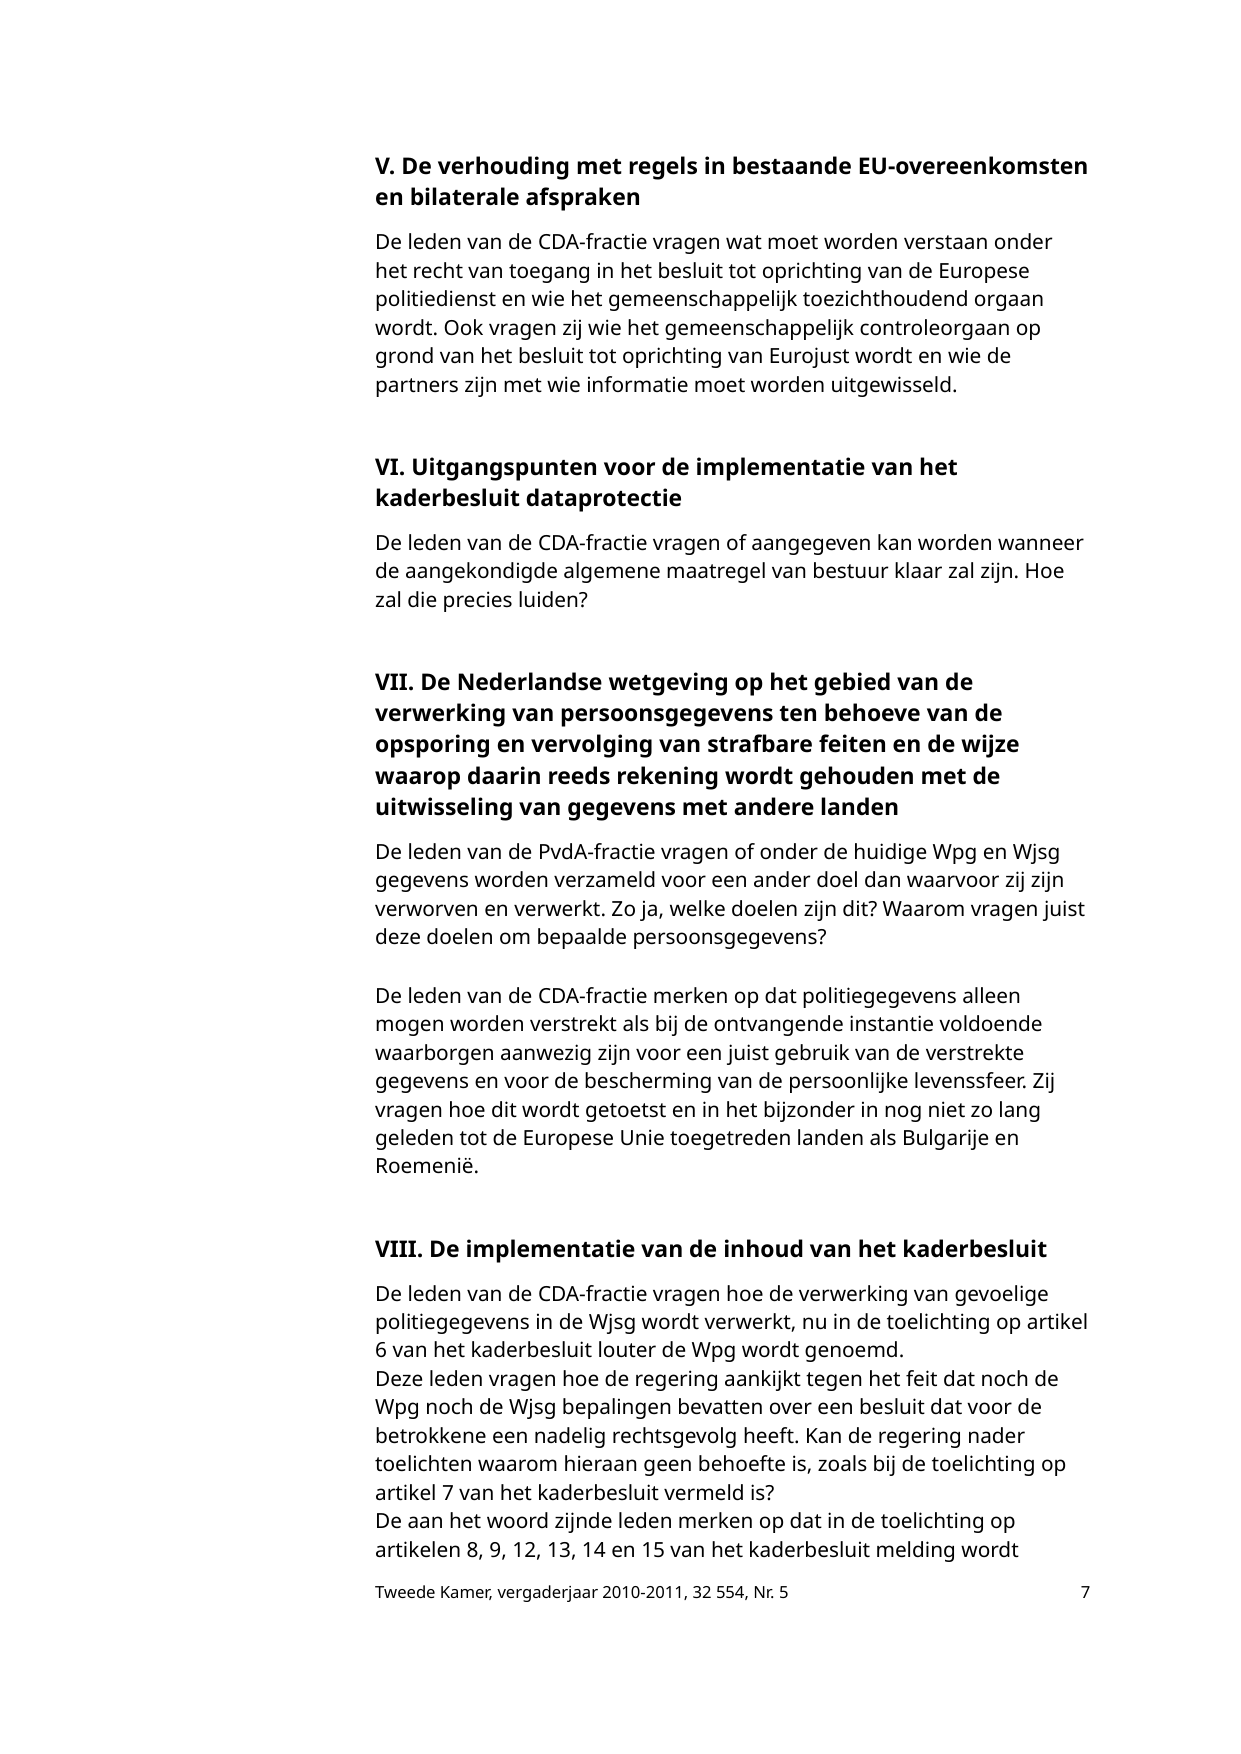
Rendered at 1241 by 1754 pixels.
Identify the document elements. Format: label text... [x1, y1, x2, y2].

text De leden van de CDA-fractie merken op dat politiegegevens alleen mogen worden verstrekt als bij de ontvangende instantie voldoende waarborgen aanwezig zijn voor een juist gebruik van de verstrekte gegevens en voor de bescherming van de persoonlijke levenssfeer. Zij vragen hoe dit wordt getoetst en in het bijzonder in nog niet zo lang geleden tot de Europese Unie toegetreden landen als Bulgarije en Roemenië. [375, 981, 1090, 1180]
text De aan het woord zijnde leden merken op dat in de toelichting op artikelen 8, 9, 12, 13, 14 en 15 van het kaderbesluit melding wordt [375, 1506, 1090, 1563]
subtitle V. De verhouding met regels in bestaande EU-overeenkomsten en bilaterale afspraken [375, 150, 1090, 212]
subtitle VIII. De implementatie van de inhoud van het kaderbesluit [375, 1232, 1090, 1264]
subtitle VII. De Nederlandse wetgeving op het gebied van de verwerking van persoonsgegevens ten behoeve van de opsporing en vervolging van strafbare feiten en de wijze waarop daarin reeds rekening wordt gehouden met de uitwisseling van gegevens met andere landen [375, 666, 1090, 822]
text De leden van de CDA-fractie vragen of aangegeven kan worden wanneer de aangekondigde algemene maatregel van bestuur klaar zal zijn. Hoe zal die precies luiden? [375, 528, 1090, 613]
text De leden van de CDA-fractie vragen hoe de verwerking van gevoelige politiegegevens in de Wjsg wordt verwerkt, nu in de toelichting op artikel 6 van het kaderbesluit louter de Wpg wordt genoemd. [375, 1279, 1090, 1364]
text De leden van de CDA-fractie vragen wat moet worden verstaan onder het recht van toegang in het besluit tot oprichting van de Europese politiedienst en wie het gemeenschappelijk toezichthoudend orgaan wordt. Ook vragen zij wie het gemeenschappelijk controleorgaan op grond van het besluit tot oprichting van Eurojust wordt en wie de partners zijn met wie informatie moet worden uitgewisseld. [375, 227, 1090, 398]
text Deze leden vragen hoe de regering aankijkt tegen het feit dat noch de Wpg noch de Wjsg bepalingen bevatten over een besluit dat voor de betrokkene een nadelig rechtsgevolg heeft. Kan de regering nader toelichten waarom hieraan geen behoefte is, zoals bij de toelichting op artikel 7 van het kaderbesluit vermeld is? [375, 1364, 1090, 1506]
subtitle VI. Uitgangspunten voor de implementatie van het kaderbesluit dataprotectie [375, 451, 1090, 513]
text De leden van de PvdA-fractie vragen of onder de huidige Wpg en Wjsg gegevens worden verzameld voor een ander doel dan waarvoor zij zijn verworven en verwerkt. Zo ja, welke doelen zijn dit? Waarom vragen juist deze doelen om bepaalde persoonsgegevens? [375, 837, 1090, 951]
